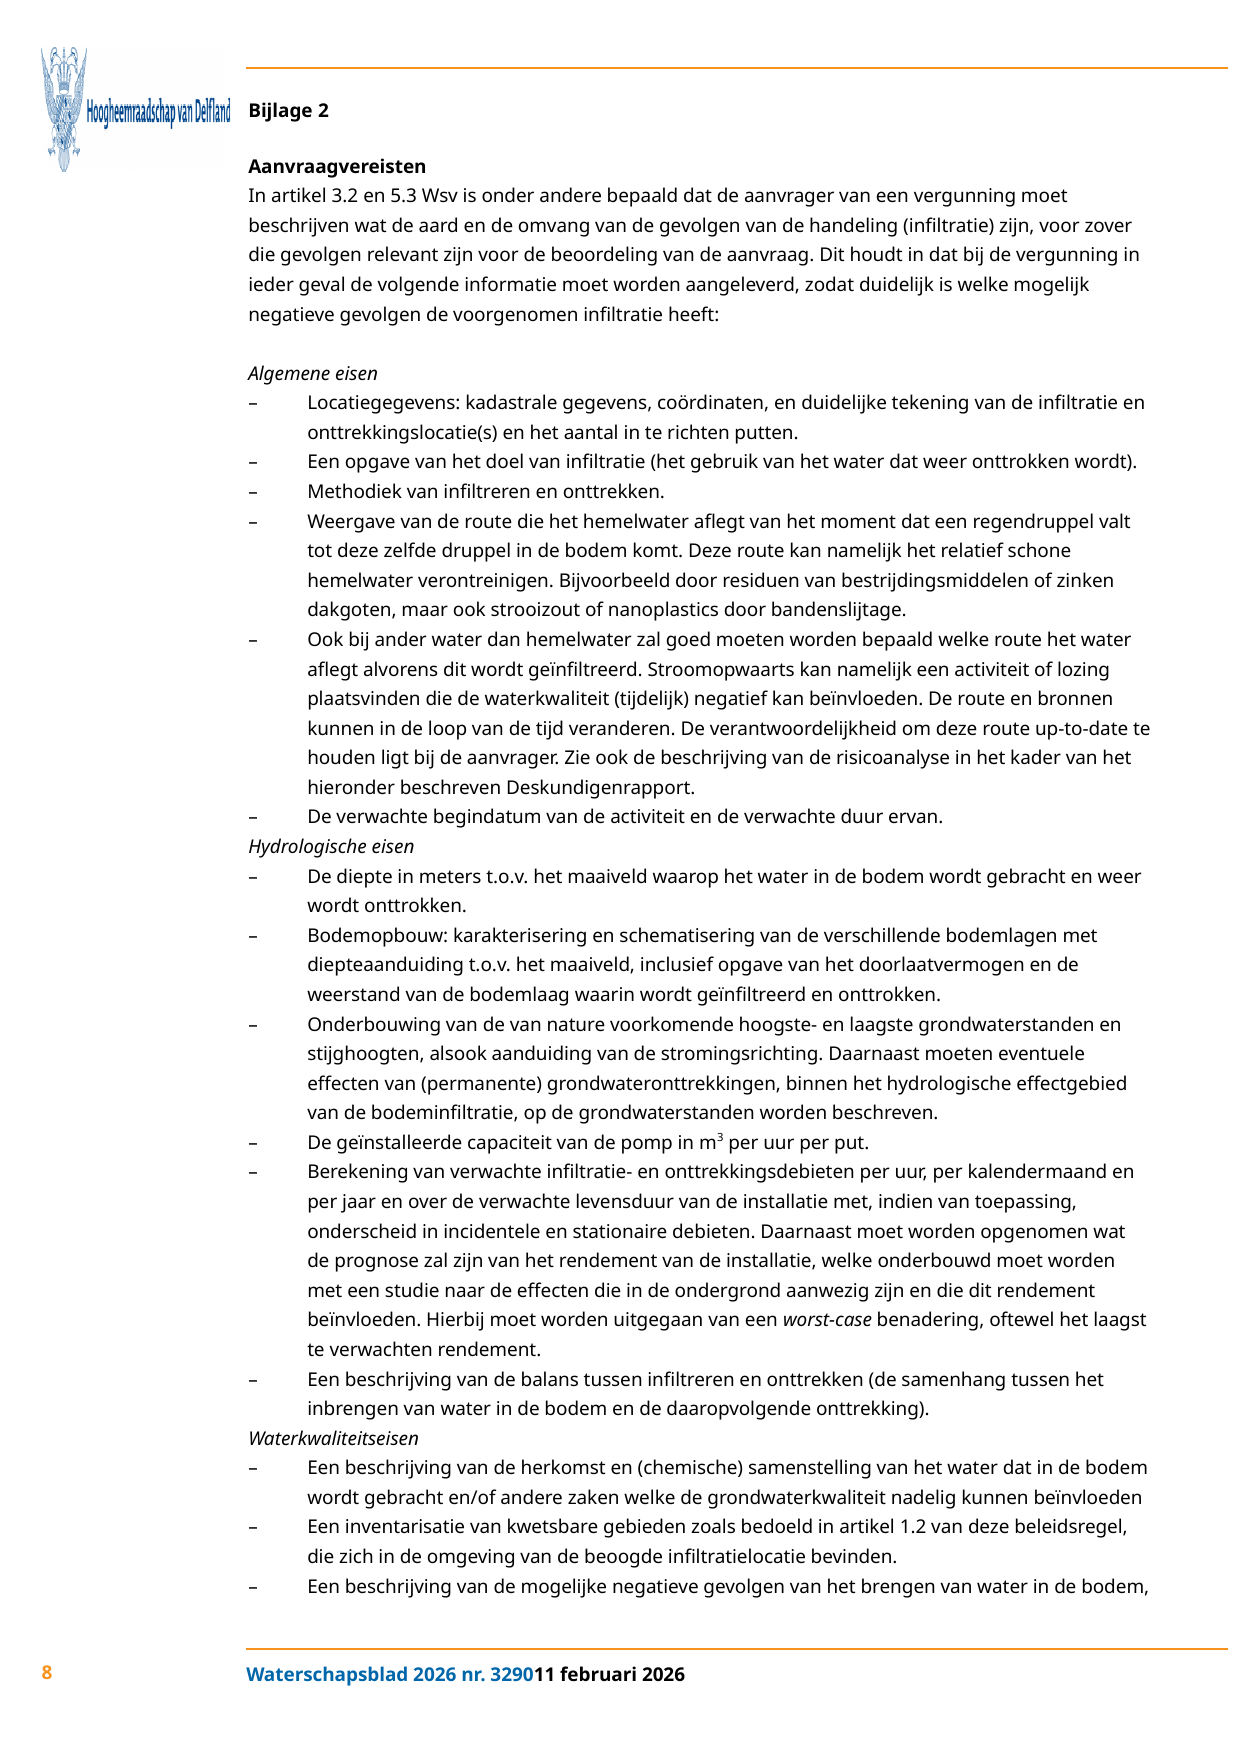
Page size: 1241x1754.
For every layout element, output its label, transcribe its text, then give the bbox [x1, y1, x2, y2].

list Een beschrijving van de mogelijke negatieve gevolgen van het brengen van water in de bodem, [248, 1573, 1152, 1599]
list Een opgave van het doel van infiltratie (het gebruik van het water dat weer onttrokken wordt). [248, 449, 1152, 474]
text Aanvraagvereisten [248, 153, 1152, 179]
list Methodiek van infiltreren en onttrekken. [248, 478, 1152, 504]
list Onderbouwing van de van nature voorkomende hoogste- en laagste grondwaterstanden en stijghoogten, alsook aanduiding van de stromingsrichting. Daarnaast moeten eventuele effecten van (permanente) grondwateronttrekkingen, binnen het hydrologische effectgebied van de bodeminfiltratie, op de grondwaterstanden worden beschreven. [248, 1011, 1152, 1125]
list Ook bij ander water dan hemelwater zal goed moeten worden bepaald welke route het water aflegt alvorens dit wordt geïnfiltreerd. Stroomopwaarts kan namelijk een activiteit of lozing plaatsvinden die de waterkwaliteit (tijdelijk) negatief kan beïnvloeden. De route en bronnen kunnen in de loop van de tijd veranderen. De verantwoordelijkheid om deze route up-to-date te houden ligt bij de aanvrager. Zie ook de beschrijving van de risicoanalyse in het kader van het hieronder beschreven Deskundigenrapport. [248, 626, 1152, 800]
list Bodemopbouw: karakterisering en schematisering van de verschillende bodemlagen met diepteaanduiding t.o.v. het maaiveld, inclusief opgave van het doorlaatvermogen en de weerstand van de bodemlaag waarin wordt geïnfiltreerd en onttrokken. [248, 922, 1152, 1007]
text Waterkwaliteitseisen [248, 1425, 1152, 1451]
list Weergave van de route die het hemelwater aflegt van het moment dat een regendruppel valt tot deze zelfde druppel in de bodem komt. Deze route kan namelijk het relatief schone hemelwater verontreinigen. Bijvoorbeeld door residuen van bestrijdingsmiddelen of zinken dakgoten, maar ook strooizout of nanoplastics door bandenslijtage. [248, 508, 1152, 622]
list Een beschrijving van de herkomst en (chemische) samenstelling van het water dat in de bodem wordt gebracht en/of andere zaken welke de grondwaterkwaliteit nadelig kunnen beïnvloeden [248, 1454, 1152, 1510]
text Algemene eisen [248, 360, 1152, 386]
list De geïnstalleerde capaciteit van de pomp in m3 per uur per put. [248, 1129, 1152, 1155]
picture [41, 47, 231, 172]
list Een inventarisatie van kwetsbare gebieden zoals bedoeld in artikel 1.2 van deze beleidsregel, die zich in de omgeving van de beoogde infiltratielocatie bevinden. [248, 1514, 1152, 1569]
text Hydrologische eisen [248, 833, 1152, 859]
list De diepte in meters t.o.v. het maaiveld waarop het water in de bodem wordt gebracht en weer wordt onttrokken. [248, 863, 1152, 918]
list Een beschrijving van de balans tussen infiltreren en onttrekken (de samenhang tussen het inbrengen van water in de bodem en de daaropvolgende onttrekking). [248, 1366, 1152, 1421]
list De verwachte begindatum van de activiteit en de verwachte duur ervan. [248, 804, 1152, 829]
list Berekening van verwachte infiltratie- en onttrekkingsdebieten per uur, per kalendermaand en per jaar en over de verwachte levensduur van de installatie met, indien van toepassing, onderscheid in incidentele en stationaire debieten. Daarnaast moet worden opgenomen wat de prognose zal zijn van het rendement van de installatie, welke onderbouwd moet worden met een studie naar de effecten die in de ondergrond aanwezig zijn en die dit rendement beïnvloeden. Hierbij moet worden uitgegaan van een worst-case benadering, oftewel het laagst te verwachten rendement. [248, 1159, 1152, 1362]
list Locatiegegevens: kadastrale gegevens, coördinaten, en duidelijke tekening van de infiltratie en onttrekkingslocatie(s) en het aantal in te richten putten. [248, 389, 1152, 445]
text In artikel 3.2 en 5.3 Wsv is onder andere bepaald dat de aanvrager van een vergunning moet beschrijven wat de aard en de omvang van de gevolgen van de handeling (infiltratie) zijn, voor zover die gevolgen relevant zijn voor de beoordeling van de aanvraag. Dit houdt in dat bij de vergunning in ieder geval de volgende informatie moet worden aangeleverd, zodat duidelijk is welke mogelijk negatieve gevolgen de voorgenomen infiltratie heeft: [248, 182, 1152, 327]
text Bijlage 2 [248, 95, 1152, 123]
